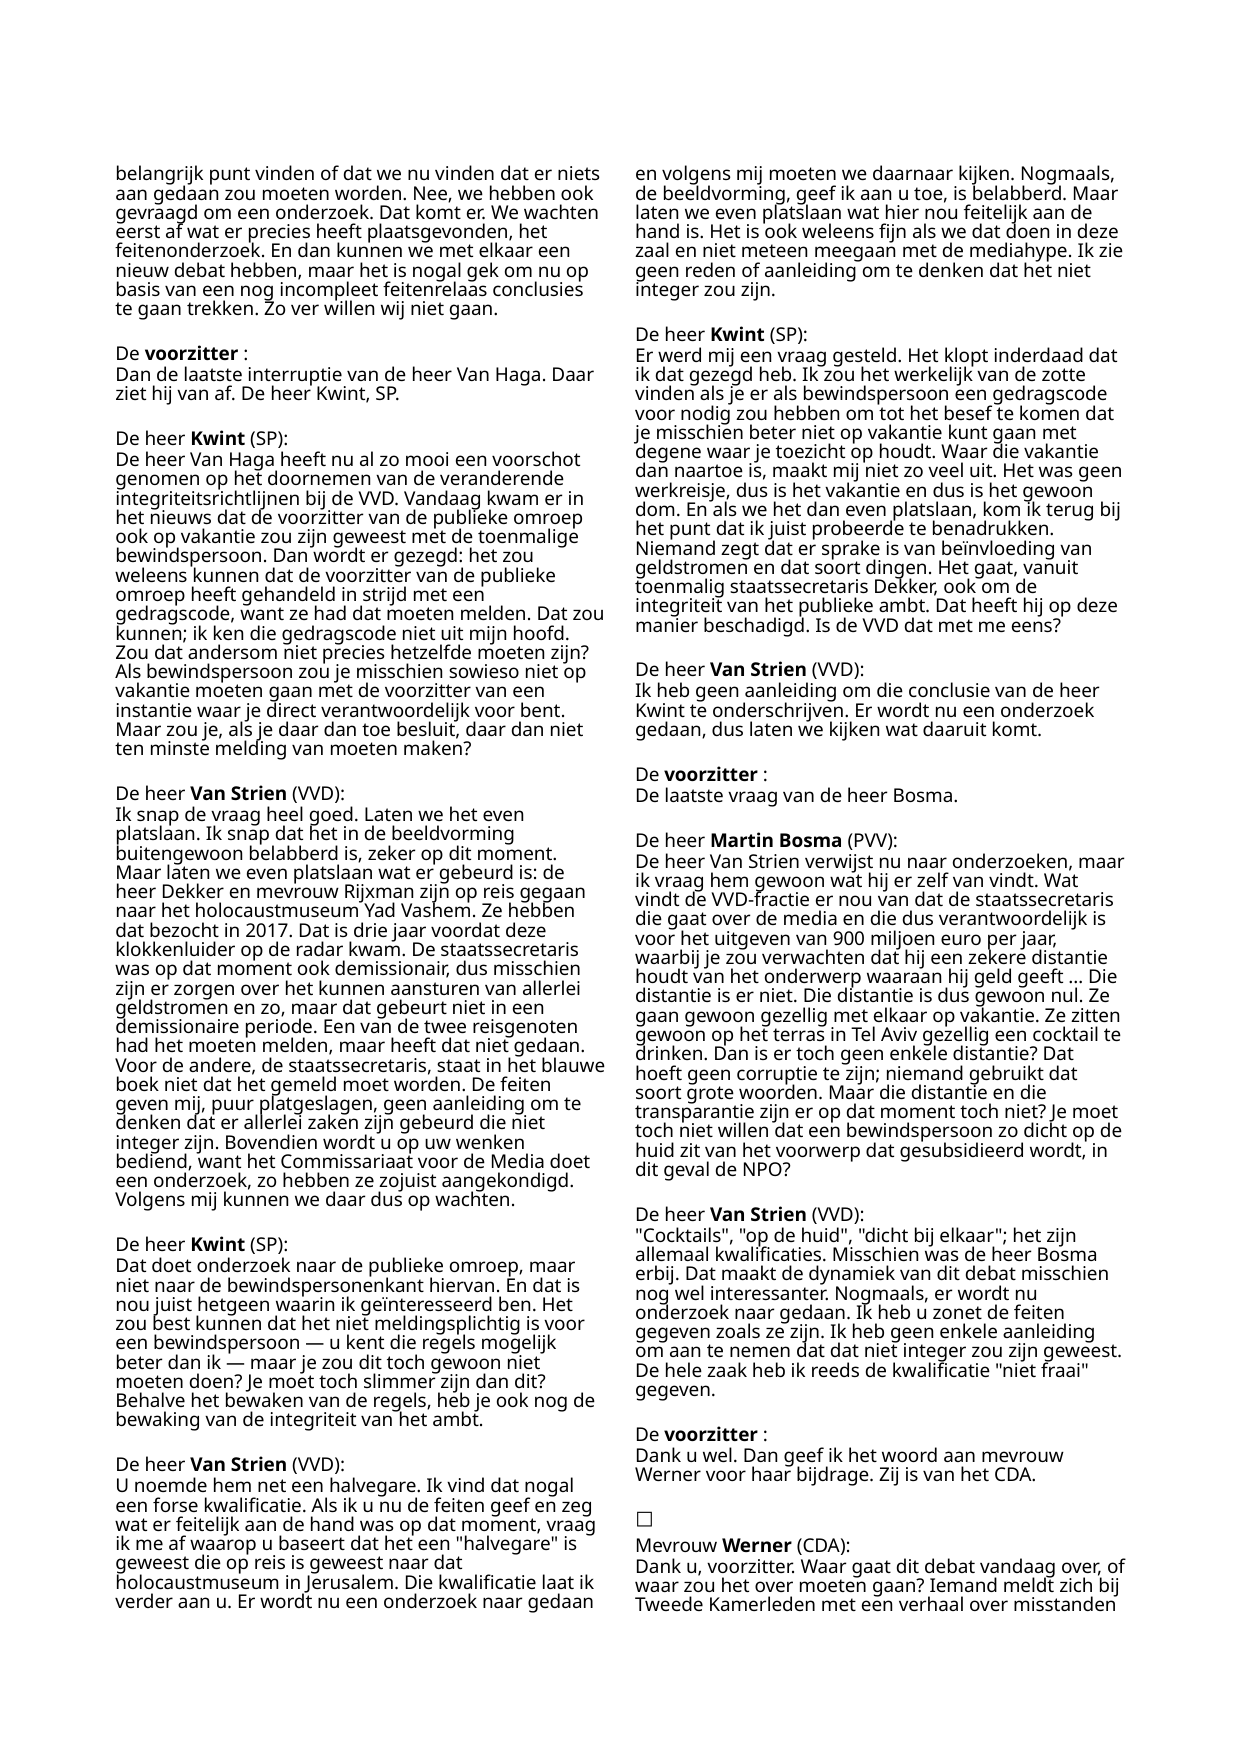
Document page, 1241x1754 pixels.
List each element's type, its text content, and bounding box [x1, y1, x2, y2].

text "Cocktails", "op de huid", "dicht bij elkaar"; het zijn allemaal kwalificaties. Misschien was de heer Bosma erbij. Dat maakt de dynamiek van dit debat misschien nog wel interessanter. Nogmaals, er wordt nu onderzoek naar gedaan. Ik heb u zonet de feiten gegeven zoals ze zijn. Ik heb geen enkele aanleiding om aan te nemen dat dat niet integer zou zijn geweest. De hele zaak heb ik reeds de kwalificatie "niet fraai" gegeven. [635, 1227, 1125, 1400]
text Dat doet onderzoek naar de publieke omroep, maar niet naar de bewindspersonenkant hiervan. En dat is nou juist hetgeen waarin ik geïnteresseerd ben. Het zou best kunnen dat het niet meldingsplichtig is voor een bewindspersoon — u kent die regels mogelijk beter dan ik — maar je zou dit toch gewoon niet moeten doen? Je moet toch slimmer zijn dan dit? Behalve het bewaken van de regels, heb je ook nog de bewaking van de integriteit van het ambt. [115, 1257, 605, 1431]
text belangrijk punt vinden of dat we nu vinden dat er niets aan gedaan zou moeten worden. Nee, we hebben ook gevraagd om een onderzoek. Dat komt er. We wachten eerst af wat er precies heeft plaatsgevonden, het feitenonderzoek. En dan kunnen we met elkaar een nieuw debat hebben, maar het is nogal gek om nu op basis van een nog incompleet feitenrelaas conclusies te gaan trekken. Zo ver willen wij niet gaan. [115, 165, 605, 319]
text De heer Kwint (SP): [115, 1232, 605, 1257]
text De heer Martin Bosma (PVV): [635, 827, 1125, 853]
text De heer Van Strien (VVD): [115, 780, 605, 806]
text De heer Van Strien verwijst nu naar onderzoeken, maar ik vraag hem gewoon wat hij er zelf van vindt. Wat vindt de VVD-fractie er nou van dat de staatssecretaris die gaat over de media en die dus verantwoordelijk is voor het uitgeven van 900 miljoen euro per jaar, waarbij je zou verwachten dat hij een zekere distantie houdt van het onderwerp waaraan hij geld geeft … Die distantie is er niet. Die distantie is dus gewoon nul. Ze gaan gewoon gezellig met elkaar op vakantie. Ze zitten gewoon op het terras in Tel Aviv gezellig een cocktail te drinken. Dan is er toch geen enkele distantie? Dat hoeft geen corruptie te zijn; niemand gebruikt dat soort grote woorden. Maar die distantie en die transparantie zijn er op dat moment toch niet? Je moet toch niet willen dat een bewindspersoon zo dicht op de huid zit van het voorwerp dat gesubsidieerd wordt, in dit geval de NPO? [635, 853, 1125, 1180]
text De heer Kwint (SP): [635, 321, 1125, 347]
text De heer Van Strien (VVD): [115, 1452, 605, 1477]
text De laatste vraag van de heer Bosma. [635, 787, 1125, 806]
text Dank u, voorzitter. Waar gaat dit debat vandaag over, of waar zou het over moeten gaan? Iemand meldt zich bij Tweede Kamerleden met een verhaal over misstanden [635, 1558, 1125, 1615]
text Dan de laatste interruptie van de heer Van Haga. Daar ziet hij van af. De heer Kwint, SP. [115, 366, 605, 404]
text U noemde hem net een halvegare. Ik vind dat nogal een forse kwalificatie. Als ik u nu de feiten geef en zeg wat er feitelijk aan de hand was op dat moment, vraag ik me af waarop u baseert dat het een "halvegare" is geweest die op reis is geweest naar dat holocaustmuseum in Jerusalem. Die kwalificatie laat ik verder aan u. Er wordt nu een onderzoek naar gedaan [115, 1477, 605, 1612]
text Ik snap de vraag heel goed. Laten we het even platslaan. Ik snap dat het in de beeldvorming buitengewoon belabberd is, zeker op dit moment. Maar laten we even platslaan wat er gebeurd is: de heer Dekker en mevrouw Rijxman zijn op reis gegaan naar het holocaustmuseum Yad Vashem. Ze hebben dat bezocht in 2017. Dat is drie jaar voordat deze klokkenluider op de radar kwam. De staatssecretaris was op dat moment ook demissionair, dus misschien zijn er zorgen over het kunnen aansturen van allerlei geldstromen en zo, maar dat gebeurt niet in een demissionaire periode. Een van de twee reisgenoten had het moeten melden, maar heeft dat niet gedaan. Voor de andere, de staatssecretaris, staat in het blauwe boek niet dat het gemeld moet worden. De feiten geven mij, puur platgeslagen, geen aanleiding om te denken dat er allerlei zaken zijn gebeurd die niet integer zijn. Bovendien wordt u op uw wenken bediend, want het Commissariaat voor de Media doet een onderzoek, zo hebben ze zojuist aangekondigd. Volgens mij kunnen we daar dus op wachten. [115, 806, 605, 1211]
text Ik heb geen aanleiding om die conclusie van de heer Kwint te onderschrijven. Er wordt nu een onderzoek gedaan, dus laten we kijken wat daaruit komt. [635, 682, 1125, 740]
text ⬜ [635, 1506, 1125, 1532]
text en volgens mij moeten we daarnaar kijken. Nogmaals, de beeldvorming, geef ik aan u toe, is belabberd. Maar laten we even platslaan wat hier nou feitelijk aan de hand is. Het is ook weleens fijn als we dat doen in deze zaal en niet meteen meegaan met de mediahype. Ik zie geen reden of aanleiding om te denken dat het niet integer zou zijn. [635, 165, 1125, 300]
text De heer Van Strien (VVD): [635, 1201, 1125, 1227]
text Er werd mij een vraag gesteld. Het klopt inderdaad dat ik dat gezegd heb. Ik zou het werkelijk van de zotte vinden als je er als bewindspersoon een gedragscode voor nodig zou hebben om tot het besef te komen dat je misschien beter niet op vakantie kunt gaan met degene waar je toezicht op houdt. Waar die vakantie dan naartoe is, maakt mij niet zo veel uit. Het was geen werkreisje, dus is het vakantie en dus is het gewoon dom. En als we het dan even platslaan, kom ik terug bij het punt dat ik juist probeerde te benadrukken. Niemand zegt dat er sprake is van beïnvloeding van geldstromen en dat soort dingen. Het gaat, vanuit toenmalig staatssecretaris Dekker, ook om de integriteit van het publieke ambt. Dat heeft hij op deze manier beschadigd. Is de VVD dat met me eens? [635, 347, 1125, 636]
text De voorzitter : [115, 340, 605, 366]
text De heer Kwint (SP): [115, 425, 605, 451]
text Mevrouw Werner (CDA): [635, 1532, 1125, 1558]
text De voorzitter : [635, 1421, 1125, 1447]
text De heer Van Strien (VVD): [635, 657, 1125, 682]
text De voorzitter : [635, 761, 1125, 787]
text Dank u wel. Dan geef ik het woord aan mevrouw Werner voor haar bijdrage. Zij is van het CDA. [635, 1447, 1125, 1485]
text De heer Van Haga heeft nu al zo mooi een voorschot genomen op het doornemen van de veranderende integriteitsrichtlijnen bij de VVD. Vandaag kwam er in het nieuws dat de voorzitter van de publieke omroep ook op vakantie zou zijn geweest met de toenmalige bewindspersoon. Dan wordt er gezegd: het zou weleens kunnen dat de voorzitter van de publieke omroep heeft gehandeld in strijd met een gedragscode, want ze had dat moeten melden. Dat zou kunnen; ik ken die gedragscode niet uit mijn hoofd. Zou dat andersom niet precies hetzelfde moeten zijn? Als bewindspersoon zou je misschien sowieso niet op vakantie moeten gaan met de voorzitter van een instantie waar je direct verantwoordelijk voor bent. Maar zou je, als je daar dan toe besluit, daar dan niet ten minste melding van moeten maken? [115, 451, 605, 759]
